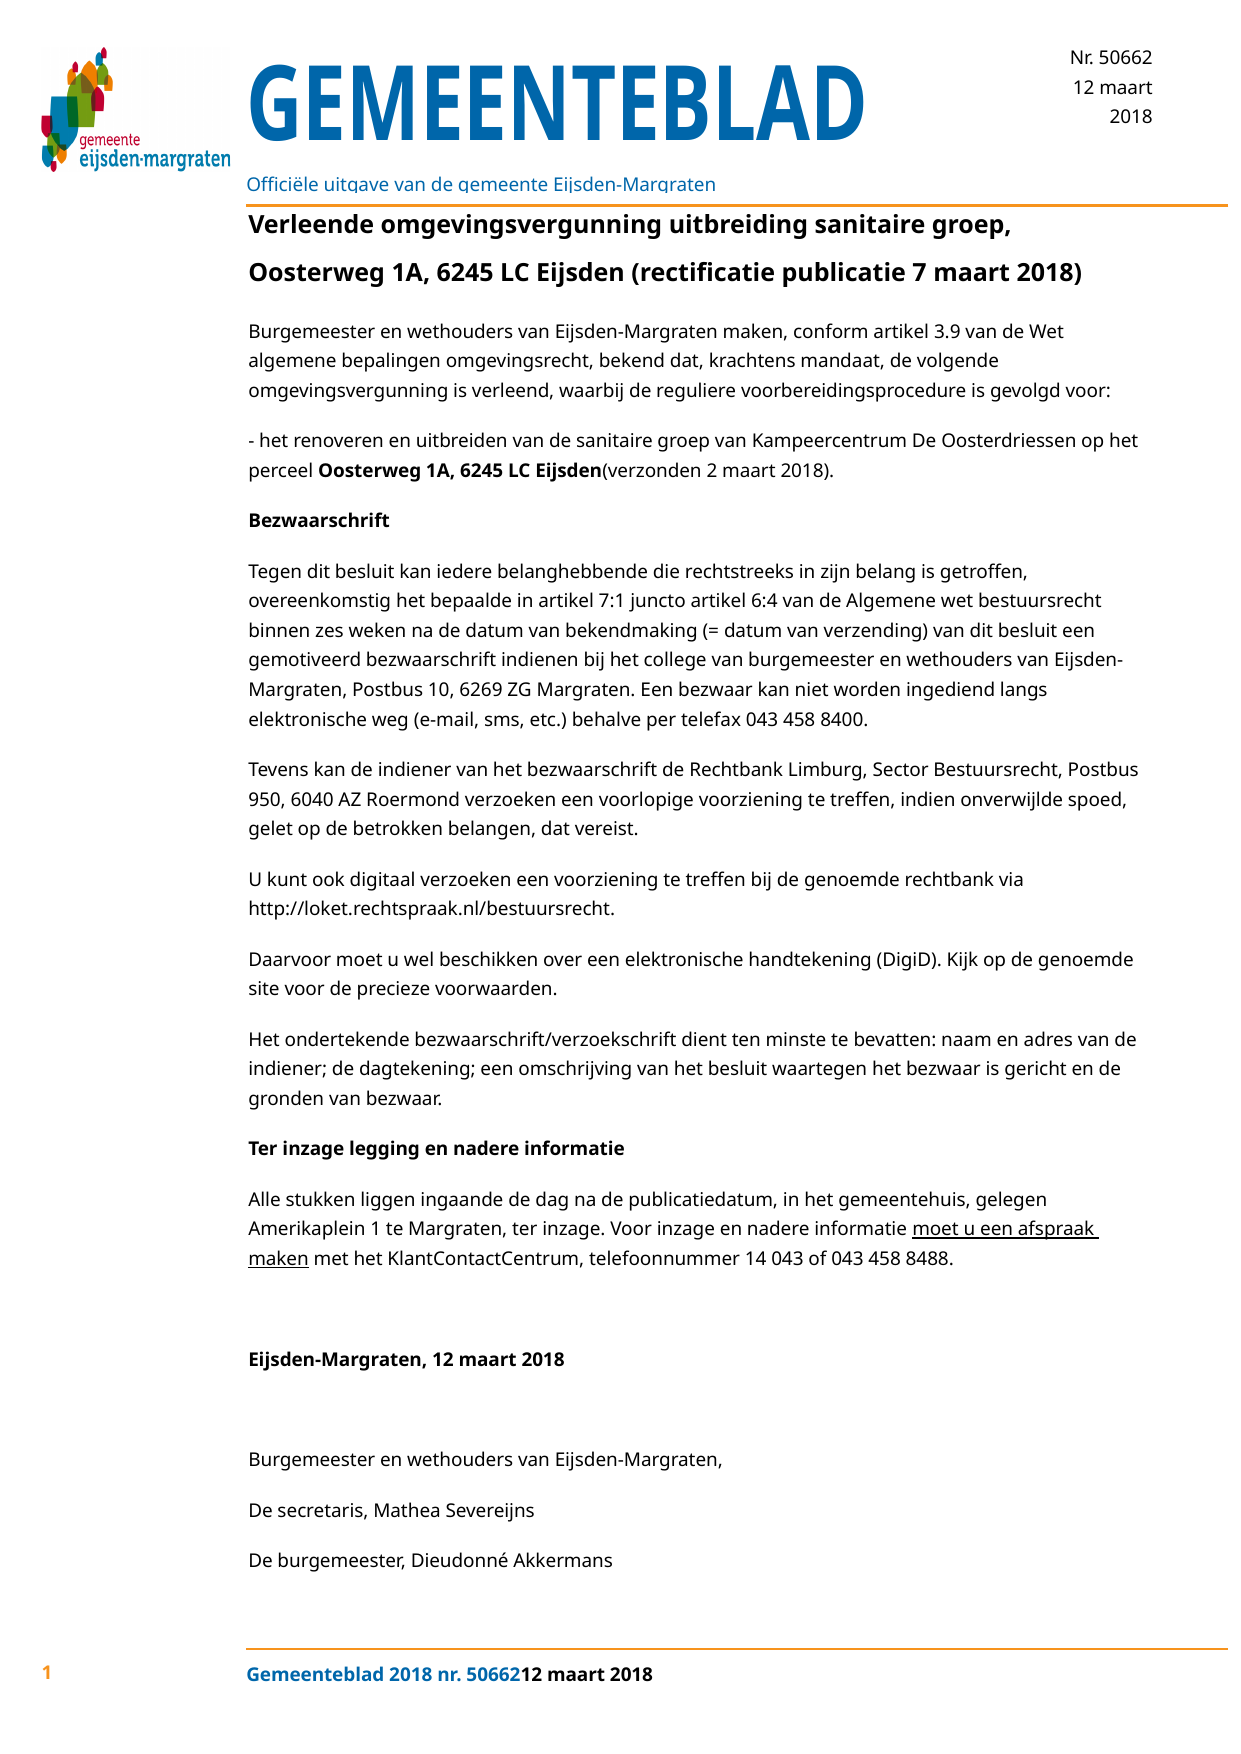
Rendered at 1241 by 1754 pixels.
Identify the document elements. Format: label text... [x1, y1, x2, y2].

text Alle stukken liggen ingaande de dag na de publicatiedatum, in het gemeentehuis, gelegen Amerikaplein 1 te Margraten, ter inzage. Voor inzage en nadere informatie moet u een afspraak maken met het KlantContactCentrum, telefoonnummer 14 043 of 043 458 8488. [248, 1186, 1152, 1271]
text - het renoveren en uitbreiden van de sanitaire groep van Kampeercentrum De Oosterdriessen op het perceel Oosterweg 1A, 6245 LC Eijsden(verzonden 2 maart 2018). [248, 427, 1152, 483]
text Bezwaarschrift [248, 507, 1152, 533]
text De burgemeester, Dieudonné Akkermans [248, 1547, 1152, 1573]
text Verleende omgevingsvergunning uitbreiding sanitaire groep, Oosterweg 1A, 6245 LC Eijsden (rectificatie publicatie 7 maart 2018) [248, 207, 1152, 288]
text Tegen dit besluit kan iedere belanghebbende die rechtstreeks in zijn belang is getroffen, overeenkomstig het bepaalde in artikel 7:1 juncto artikel 6:4 van de Algemene wet bestuursrecht binnen zes weken na de datum van bekendmaking (= datum van verzending) van dit besluit een gemotiveerd bezwaarschrift indienen bij het college van burgemeester en wethouders van Eijsden-Margraten, Postbus 10, 6269 ZG Margraten. Een bezwaar kan niet worden ingediend langs elektronische weg (e-mail, sms, etc.) behalve per telefax 043 458 8400. [248, 558, 1152, 732]
text Eijsden-Margraten, 12 maart 2018 [248, 1346, 1152, 1372]
picture [41, 47, 231, 172]
text Burgemeester en wethouders van Eijsden-Margraten, [248, 1447, 1152, 1472]
text Burgemeester en wethouders van Eijsden-Margraten maken, conform artikel 3.9 van de Wet algemene bepalingen omgevingsrecht, bekend dat, krachtens mandaat, de volgende omgevingsvergunning is verleend, waarbij de reguliere voorbereidingsprocedure is gevolgd voor: [248, 318, 1152, 403]
text Tevens kan de indiener van het bezwaarschrift de Rechtbank Limburg, Sector Bestuursrecht, Postbus 950, 6040 AZ Roermond verzoeken een voorlopige voorziening te treffen, indien onverwijlde spoed, gelet op de betrokken belangen, dat vereist. [248, 756, 1152, 841]
text Het ondertekende bezwaarschrift/verzoekschrift dient ten minste te bevatten: naam en adres van de indiener; de dagtekening; een omschrijving van het besluit waartegen het bezwaar is gericht en de gronden van bezwaar. [248, 1026, 1152, 1111]
text Ter inzage legging en nadere informatie [248, 1135, 1152, 1161]
text Daarvoor moet u wel beschikken over een elektronische handtekening (DigiD). Kijk op de genoemde site voor de precieze voorwaarden. [248, 946, 1152, 1001]
text De secretaris, Mathea Severeijns [248, 1497, 1152, 1523]
text U kunt ook digitaal verzoeken een voorziening te treffen bij de genoemde rechtbank via http://loket.rechtspraak.nl/bestuursrecht. [248, 866, 1152, 921]
